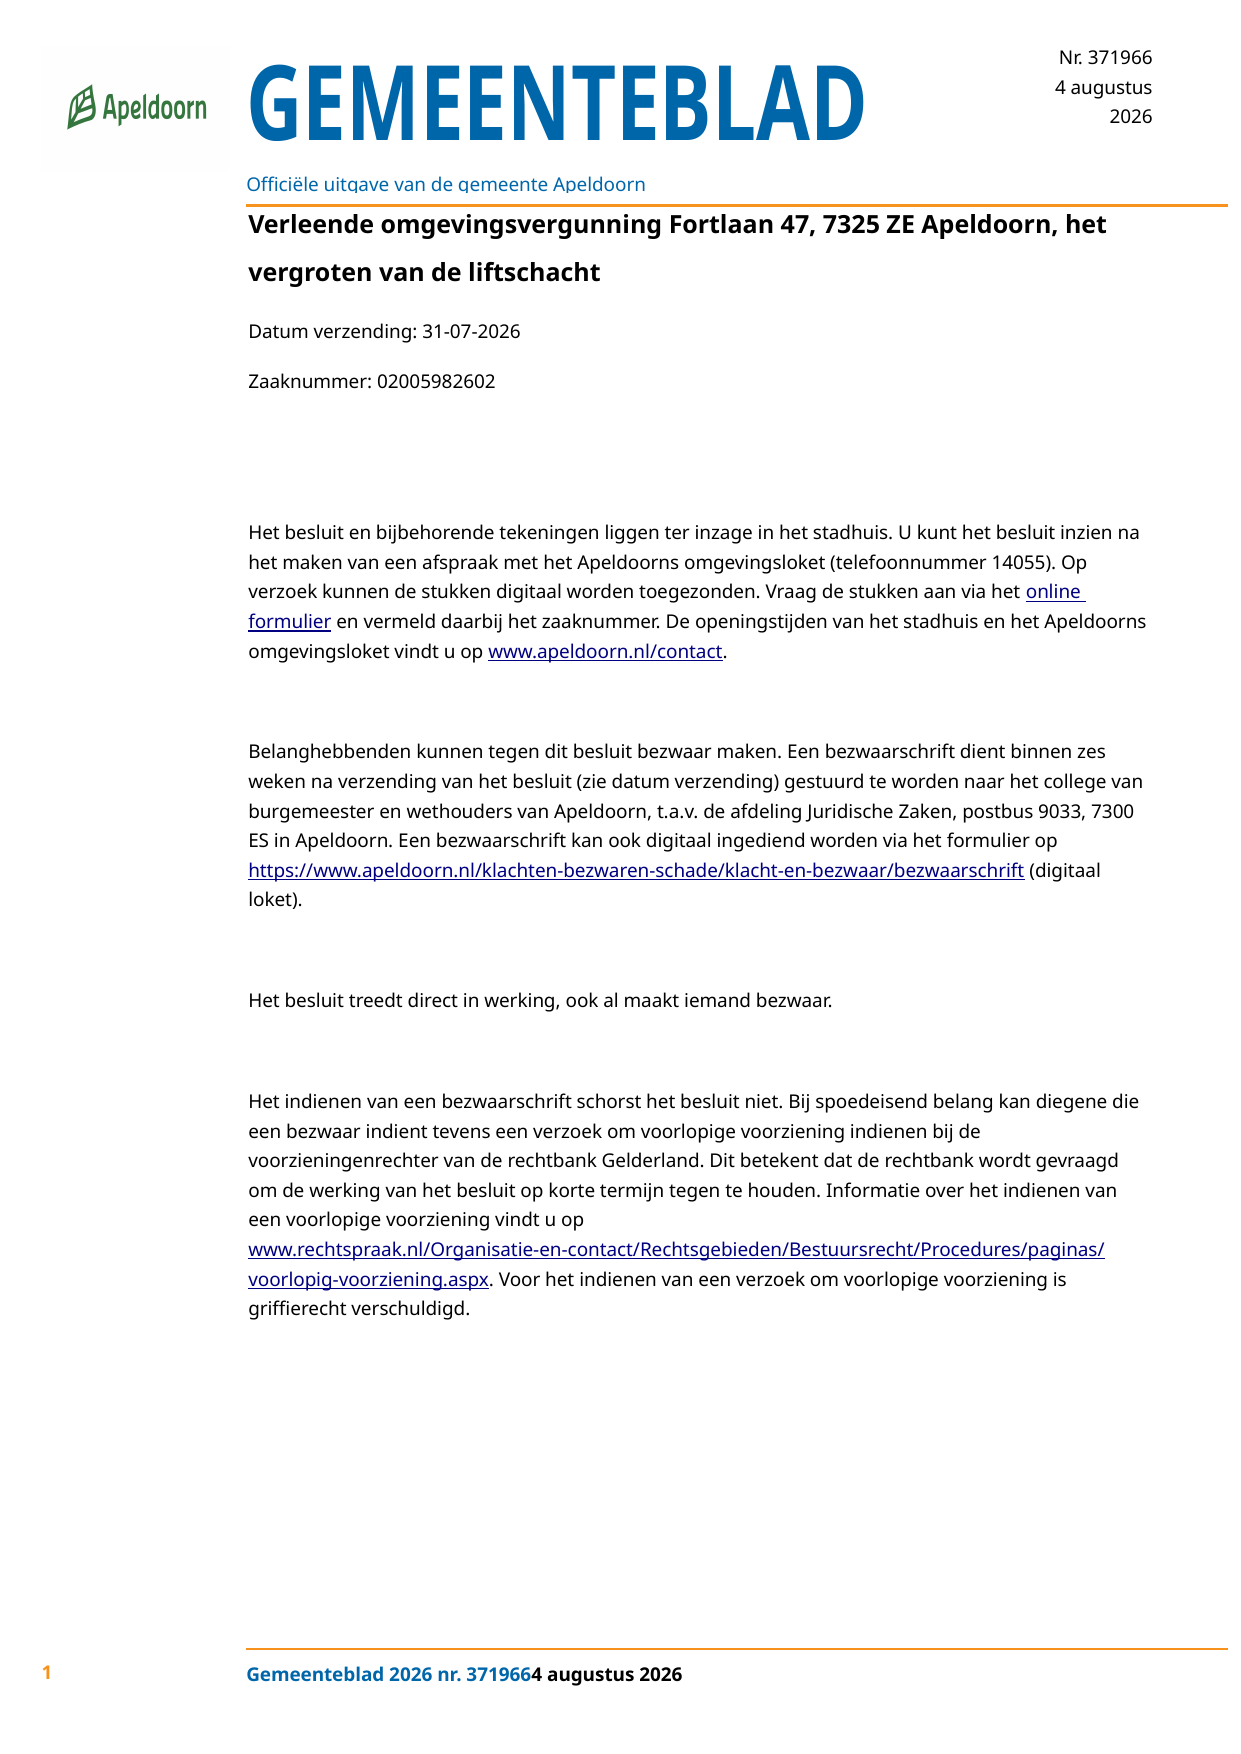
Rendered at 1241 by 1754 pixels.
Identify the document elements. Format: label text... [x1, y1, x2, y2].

text Het besluit en bijbehorende tekeningen liggen ter inzage in het stadhuis. U kunt het besluit inzien na het maken van een afspraak met het Apeldoorns omgevingsloket (telefoonnummer 14055). Op verzoek kunnen de stukken digitaal worden toegezonden. Vraag de stukken aan via het online formulier en vermeld daarbij het zaaknummer. De openingstijden van het stadhuis en het Apeldoorns omgevingsloket vindt u op www.apeldoorn.nl/contact. [248, 519, 1152, 664]
text Zaaknummer: 02005982602 [248, 368, 1152, 394]
text Belanghebbenden kunnen tegen dit besluit bezwaar maken. Een bezwaarschrift dient binnen zes weken na verzending van het besluit (zie datum verzending) gestuurd te worden naar het college van burgemeester en wethouders van Apeldoorn, t.a.v. de afdeling Juridische Zaken, postbus 9033, 7300 ES in Apeldoorn. Een bezwaarschrift kan ook digitaal ingediend worden via het formulier op https://www.apeldoorn.nl/klachten-bezwaren-schade/klacht-en-bezwaar/bezwaarschrift (digitaal loket). [248, 739, 1152, 912]
text Het indienen van een bezwaarschrift schorst het besluit niet. Bij spoedeisend belang kan diegene die een bezwaar indient tevens een verzoek om voorlopige voorziening indienen bij de voorzieningenrechter van de rechtbank Gelderland. Dit betekent dat de rechtbank wordt gevraagd om de werking van het besluit op korte termijn tegen te houden. Informatie over het indienen van een voorlopige voorziening vindt u op www.rechtspraak.nl/Organisatie-en-contact/Rechtsgebieden/Bestuursrecht/Procedures/paginas/voorlopig-voorziening.aspx. Voor het indienen van een verzoek om voorlopige voorziening is griffierecht verschuldigd. [248, 1088, 1152, 1321]
picture [41, 47, 231, 172]
text Verleende omgevingsvergunning Fortlaan 47, 7325 ZE Apeldoorn, het vergroten van de liftschacht [248, 207, 1152, 288]
text Het besluit treedt direct in werking, ook al maakt iemand bezwaar. [248, 987, 1152, 1013]
text Datum verzending: 31-07-2026 [248, 318, 1152, 344]
